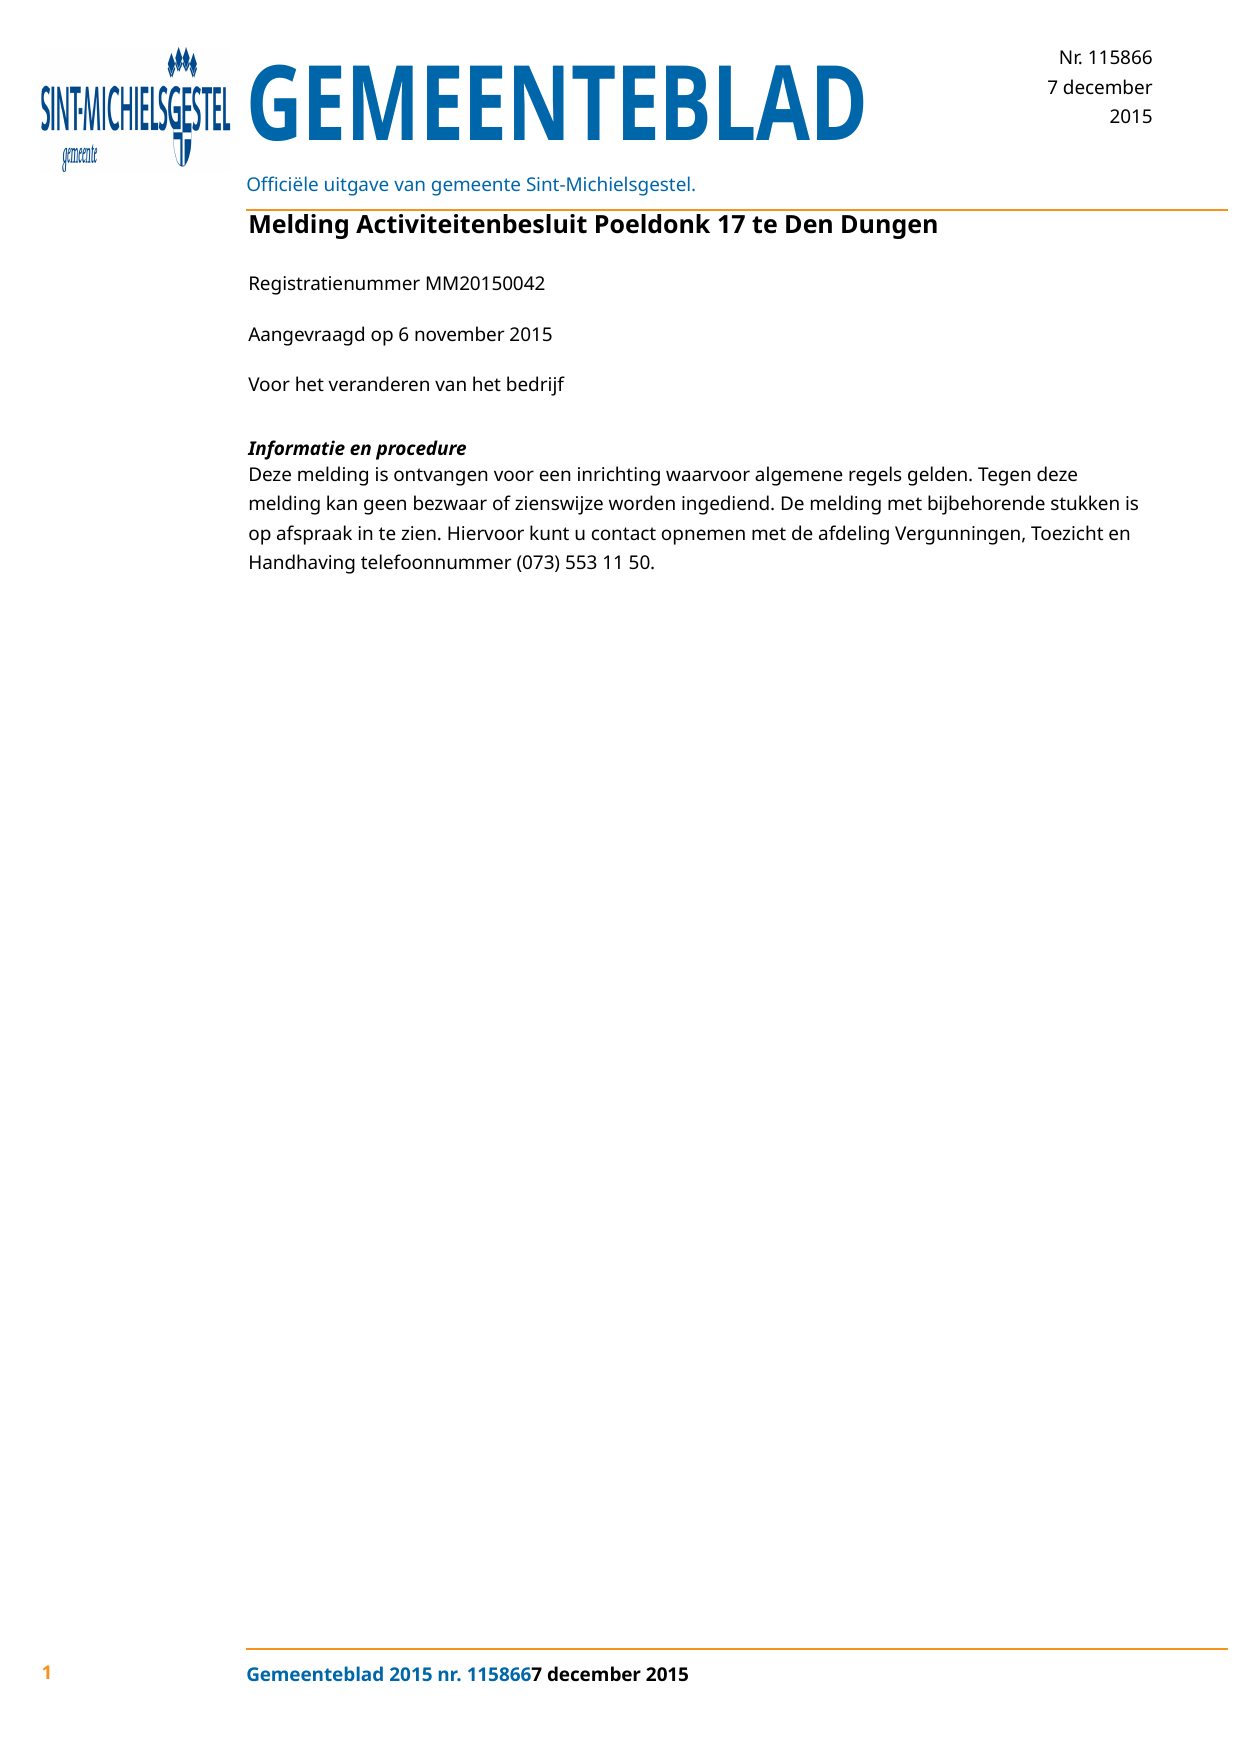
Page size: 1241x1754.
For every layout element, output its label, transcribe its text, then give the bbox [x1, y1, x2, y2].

picture [41, 47, 231, 172]
text Informatie en procedure [248, 435, 1152, 461]
text Registratienummer MM20150042 [248, 270, 1152, 296]
text Deze melding is ontvangen voor een inrichting waarvoor algemene regels gelden. Tegen deze melding kan geen bezwaar of zienswijze worden ingediend. De melding met bijbehorende stukken is op afspraak in te zien. Hiervoor kunt u contact opnemen met de afdeling Vergunningen, Toezicht en Handhaving telefoonnummer (073) 553 11 50. [248, 461, 1152, 575]
text Voor het veranderen van het bedrijf [248, 371, 1152, 397]
text Melding Activiteitenbesluit Poeldonk 17 te Den Dungen [248, 211, 1152, 241]
text Aangevraagd op 6 november 2015 [248, 321, 1152, 346]
